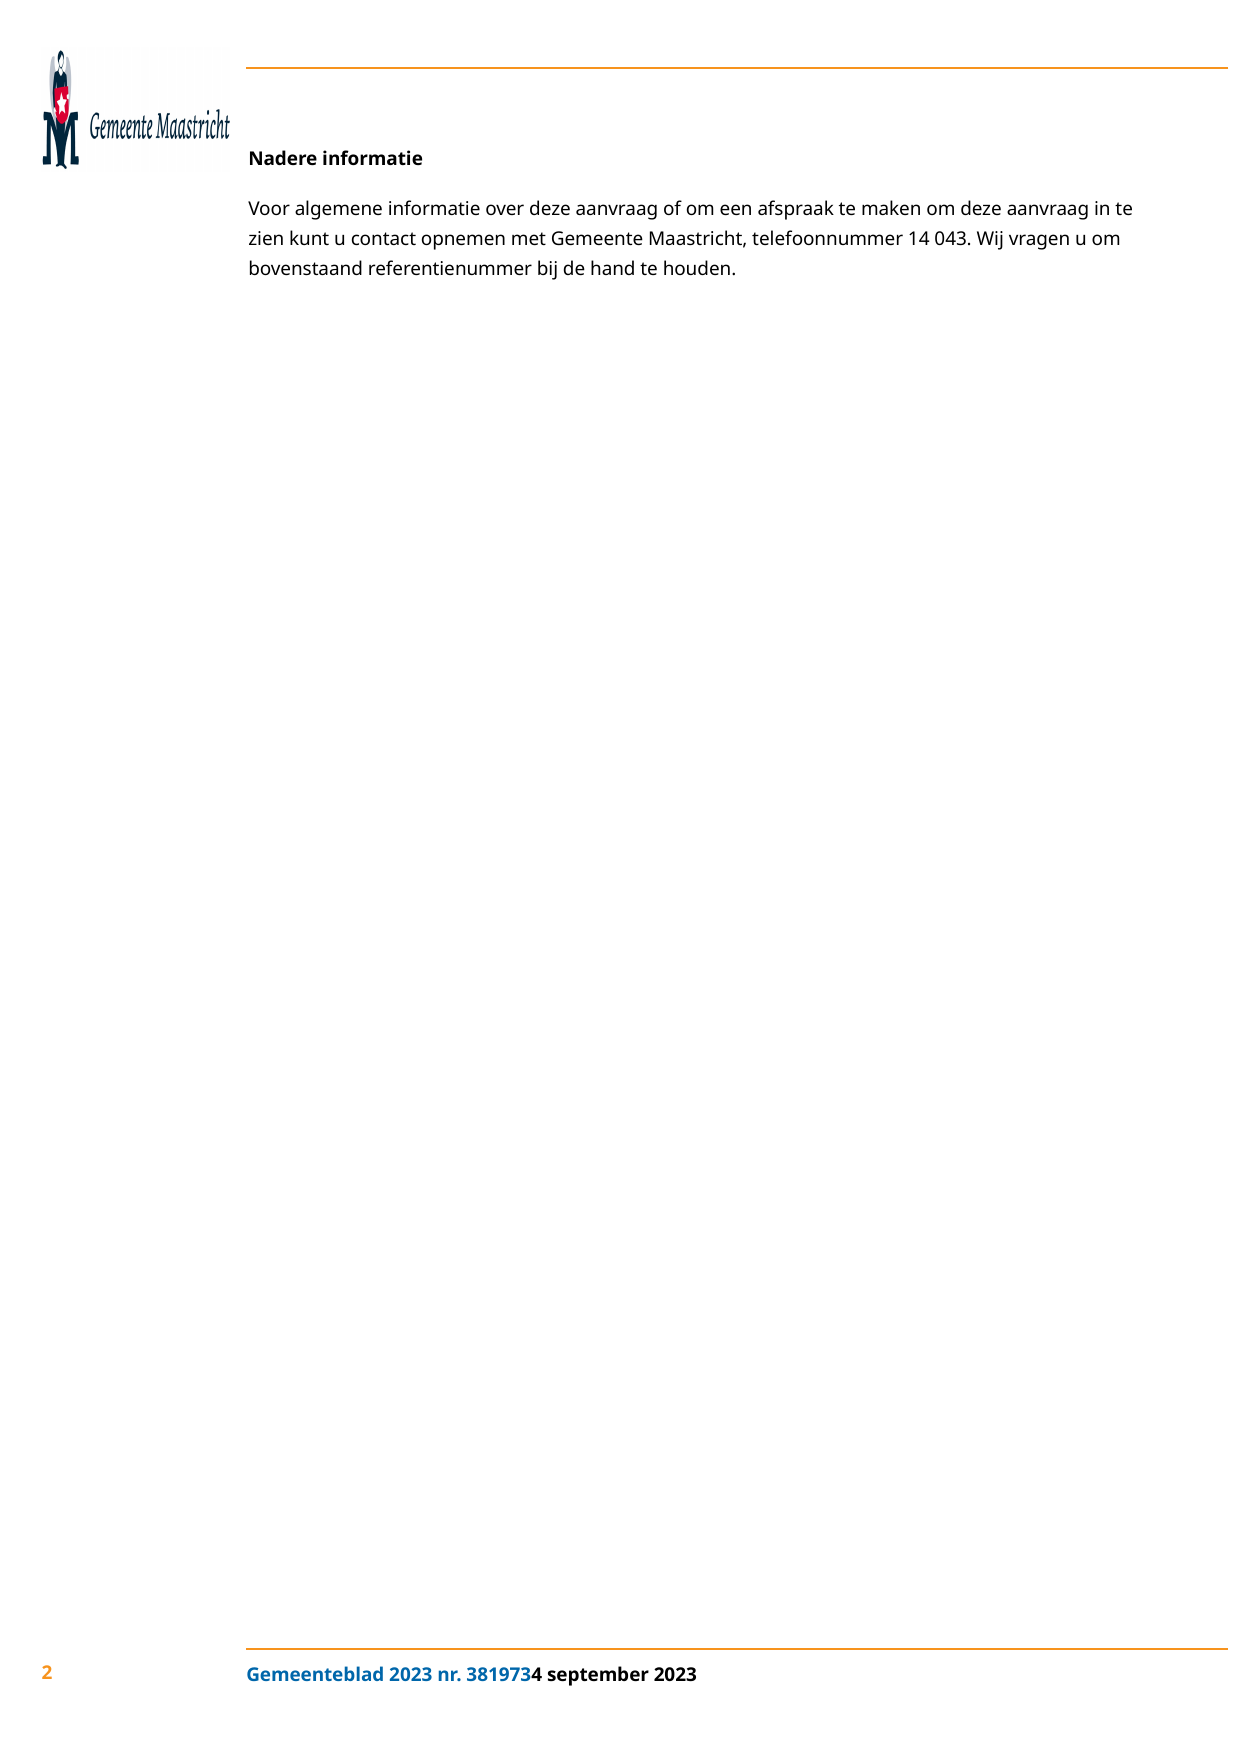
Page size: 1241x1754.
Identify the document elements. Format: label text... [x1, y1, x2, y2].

text Voor algemene informatie over deze aanvraag of om een afspraak te maken om deze aanvraag in te zien kunt u contact opnemen met Gemeente Maastricht, telefoonnummer 14 043. Wij vragen u om bovenstaand referentienummer bij de hand te houden. [248, 196, 1152, 281]
text Nadere informatie [248, 145, 1152, 171]
picture [41, 47, 231, 172]
